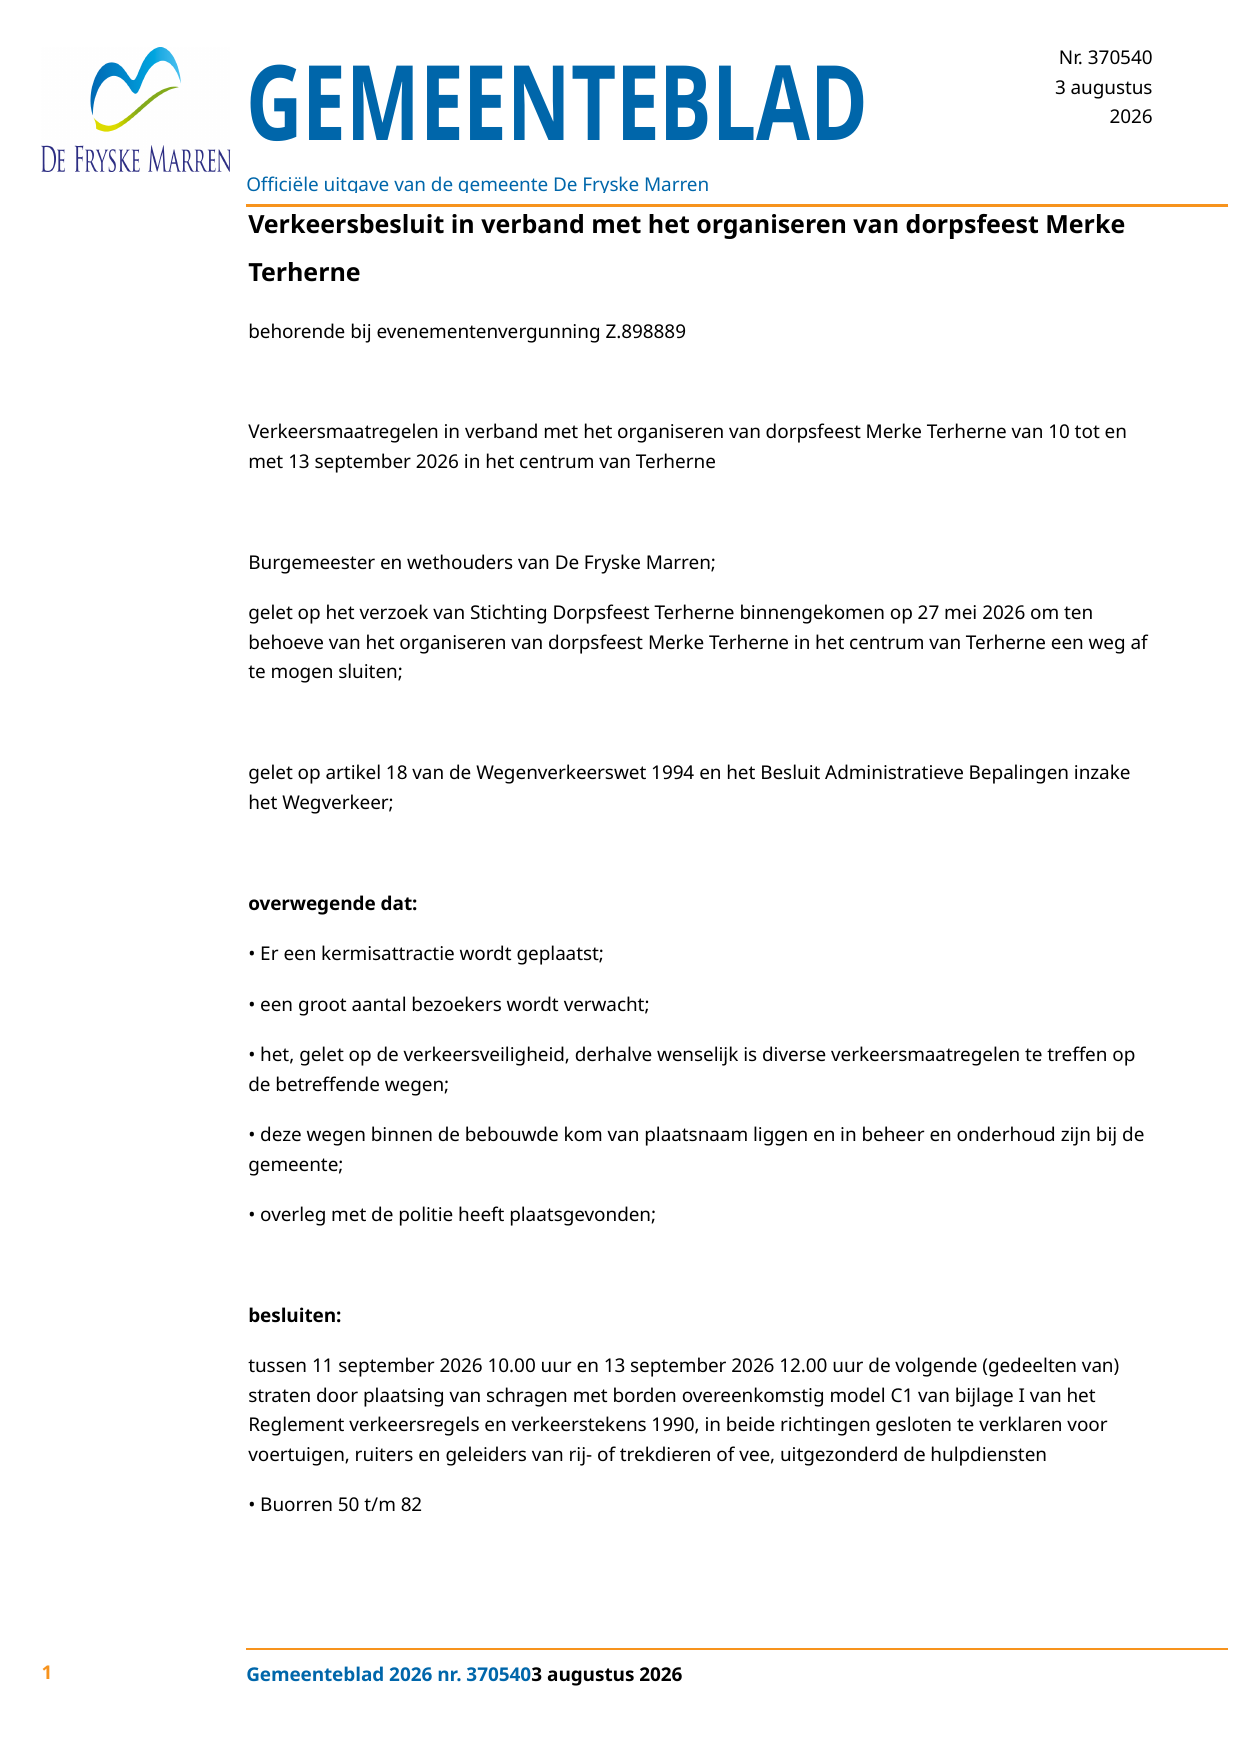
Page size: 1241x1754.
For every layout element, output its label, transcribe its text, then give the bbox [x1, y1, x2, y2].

text • het, gelet op de verkeersveiligheid, derhalve wenselijk is diverse verkeersmaatregelen te treffen op de betreffende wegen; [248, 1041, 1152, 1097]
text • overleg met de politie heeft plaatsgevonden; [248, 1201, 1152, 1227]
text • Buorren 50 t/m 82 [248, 1492, 1152, 1517]
picture [41, 47, 231, 172]
text • Er een kermisattractie wordt geplaatst; [248, 940, 1152, 966]
text Verkeersbesluit in verband met het organiseren van dorpsfeest Merke Terherne [248, 207, 1152, 288]
text gelet op artikel 18 van de Wegenverkeerswet 1994 en het Besluit Administratieve Bepalingen inzake het Wegverkeer; [248, 759, 1152, 815]
text behorende bij evenementenvergunning Z.898889 [248, 318, 1152, 344]
text • deze wegen binnen de bebouwde kom van plaatsnaam liggen en in beheer en onderhoud zijn bij de gemeente; [248, 1121, 1152, 1177]
text Burgemeester en wethouders van De Fryske Marren; [248, 549, 1152, 575]
text tussen 11 september 2026 10.00 uur en 13 september 2026 12.00 uur de volgende (gedeelten van) straten door plaatsing van schragen met borden overeenkomstig model C1 van bijlage I van het Reglement verkeersregels en verkeerstekens 1990, in beide richtingen gesloten te verklaren voor voertuigen, ruiters en geleiders van rij- of trekdieren of vee, uitgezonderd de hulpdiensten [248, 1352, 1152, 1467]
text overwegende dat: [248, 890, 1152, 916]
text besluiten: [248, 1302, 1152, 1328]
text • een groot aantal bezoekers wordt verwacht; [248, 991, 1152, 1017]
text gelet op het verzoek van Stichting Dorpsfeest Terherne binnengekomen op 27 mei 2026 om ten behoeve van het organiseren van dorpsfeest Merke Terherne in het centrum van Terherne een weg af te mogen sluiten; [248, 599, 1152, 684]
text Verkeersmaatregelen in verband met het organiseren van dorpsfeest Merke Terherne van 10 tot en met 13 september 2026 in het centrum van Terherne [248, 419, 1152, 474]
